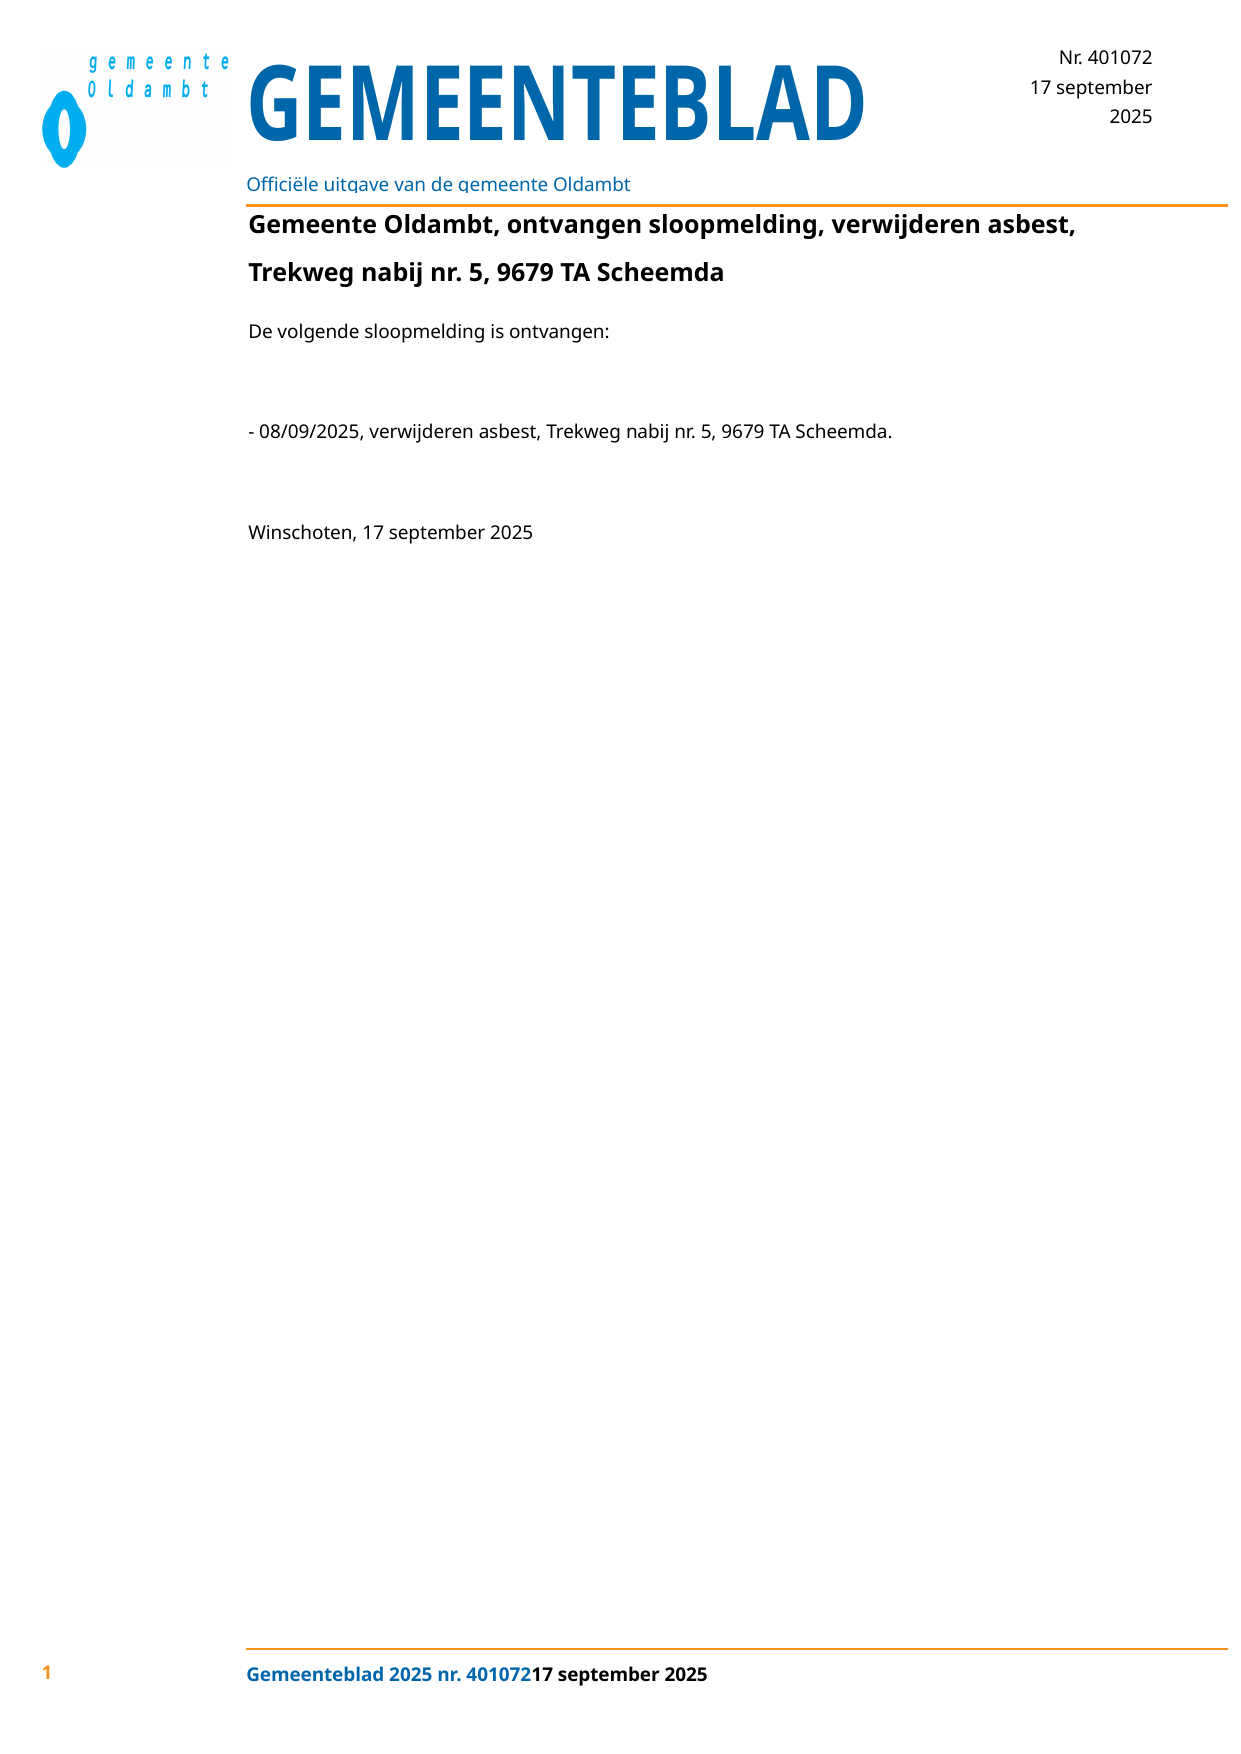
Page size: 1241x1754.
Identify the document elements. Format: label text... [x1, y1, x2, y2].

picture [41, 47, 231, 172]
text - 08/09/2025, verwijderen asbest, Trekweg nabij nr. 5, 9679 TA Scheemda. [248, 419, 1152, 444]
text Gemeente Oldambt, ontvangen sloopmelding, verwijderen asbest, Trekweg nabij nr. 5, 9679 TA Scheemda [248, 207, 1152, 288]
text Winschoten, 17 september 2025 [248, 519, 1152, 545]
text De volgende sloopmelding is ontvangen: [248, 318, 1152, 344]
